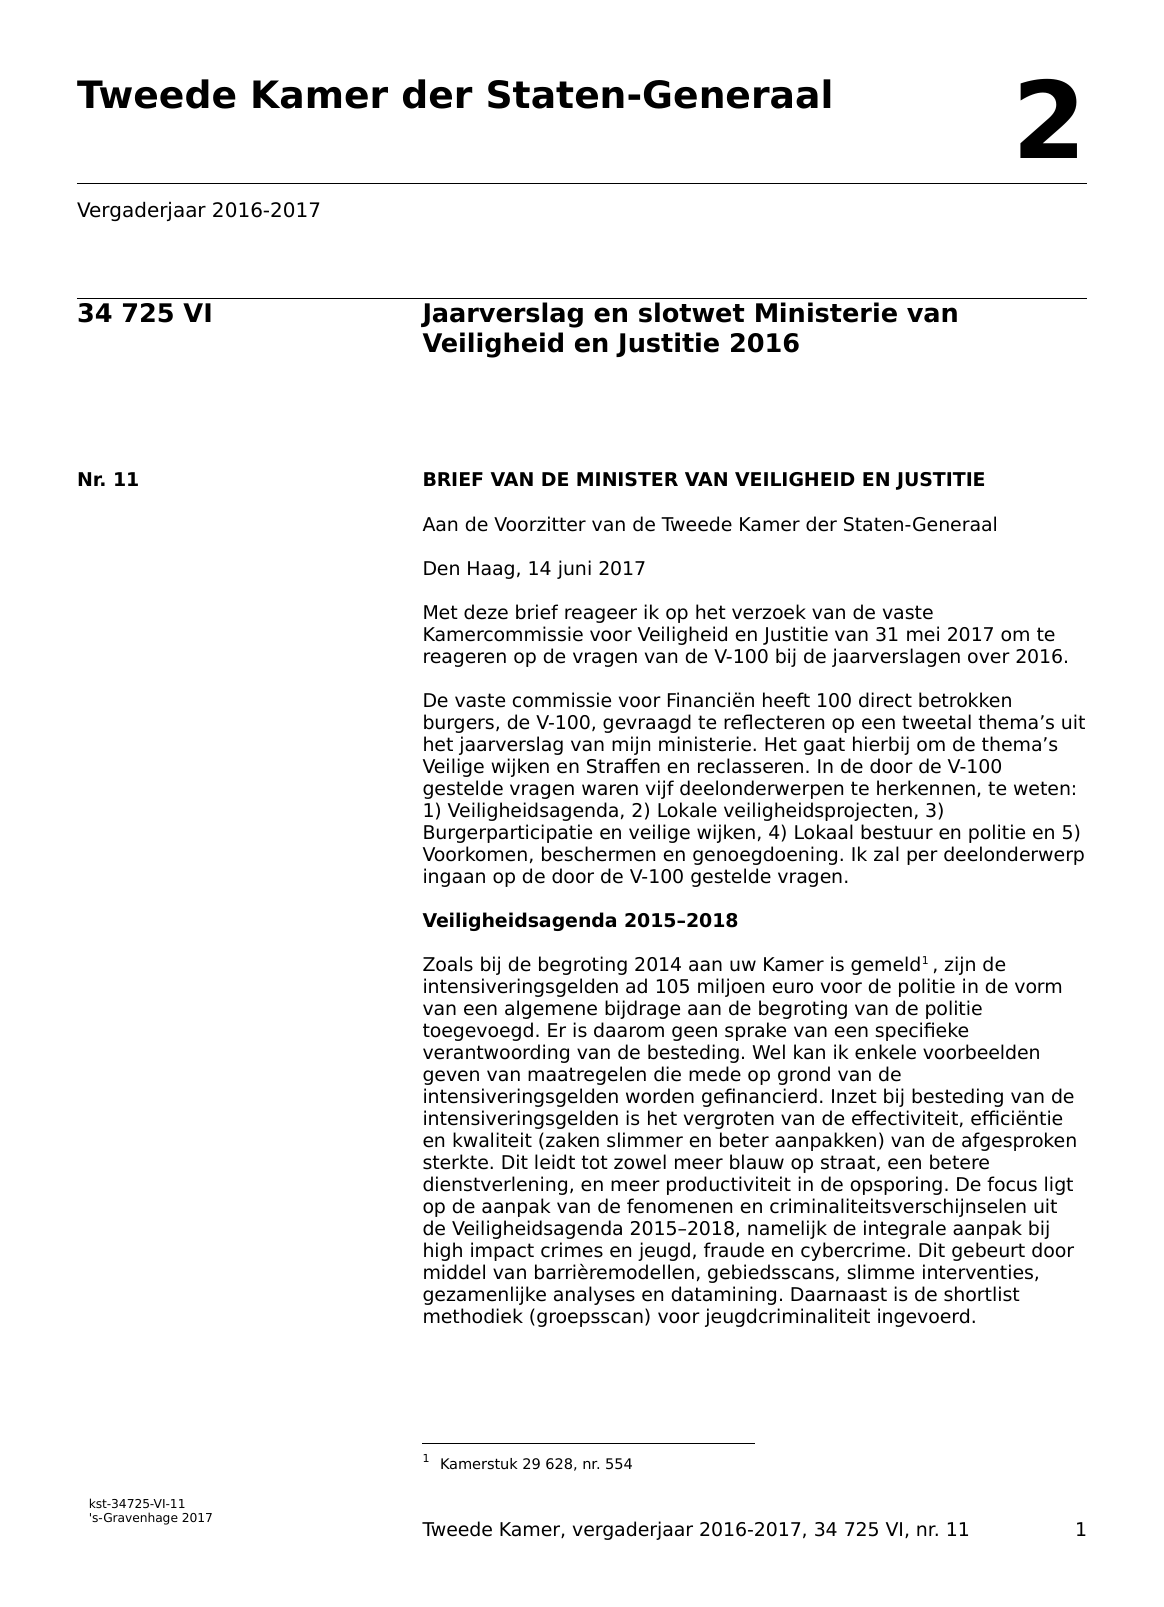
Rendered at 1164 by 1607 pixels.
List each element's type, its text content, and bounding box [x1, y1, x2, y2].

table_cell Vergaderjaar 2016-2017 [77, 184, 1087, 298]
subtitle 34 725 VI Jaarverslag en slotwet Ministerie van Veiligheid en Justitie 2016 [77, 299, 1087, 358]
text kst-34725-VI-11 [88, 1497, 323, 1511]
subtitle Veiligheidsagenda 2015–2018 [422, 910, 1087, 932]
text De vaste commissie voor Financiën heeft 100 direct betrokken burgers, de V-100, gevraagd te reflecteren op een tweetal thema’s uit het jaarverslag van mijn ministerie. Het gaat hierbij om de thema’s Veilige wijken en Straffen en reclasseren. In de door de V-100 gestelde vragen waren vijf deelonderwerpen te herkennen, te weten: 1) Veiligheidsagenda, 2) Lokale veiligheidsprojecten, 3) Burgerparticipatie en veilige wijken, 4) Lokaal bestuur en politie en 5) Voorkomen, beschermen en genoegdoening. Ik zal per deelonderwerp ingaan op de door de V-100 gestelde vragen. [422, 690, 1087, 888]
text Met deze brief reageer ik op het verzoek van de vaste Kamercommissie voor Veiligheid en Justitie van 31 mei 2017 om te reageren op de vragen van de V-100 bij de jaarverslagen over 2016. [422, 602, 1087, 668]
text Den Haag, 14 juni 2017 [422, 558, 1087, 580]
text Zoals bij de begroting 2014 aan uw Kamer is gemeld, zijn de intensiveringsgelden ad 105 miljoen euro voor de politie in de vorm van een algemene bijdrage aan de begroting van de politie toegevoegd. Er is daarom geen sprake van een specifieke verantwoording van de besteding. Wel kan ik enkele voorbeelden geven van maatregelen die mede op grond van de intensiveringsgelden worden gefinancierd. Inzet bij besteding van de intensiveringsgelden is het vergroten van de effectiviteit, efficiëntie en kwaliteit (zaken slimmer en beter aanpakken) van de afgesproken sterkte. Dit leidt tot zowel meer blauw op straat, een betere dienstverlening, en meer productiviteit in de opsporing. De focus ligt op de aanpak van de fenomenen en criminaliteitsverschijnselen uit de Veiligheidsagenda 2015–2018, namelijk de integrale aanpak bij high impact crimes en jeugd, fraude en cybercrime. Dit gebeurt door middel van barrièremodellen, gebiedsscans, slimme interventies, gezamenlijke analyses en datamining. Daarnaast is de shortlist methodiek (groepsscan) voor jeugdcriminaliteit ingevoerd. [422, 954, 1087, 1328]
table_header 2 [886, 59, 1087, 183]
subtitle Nr. 11 BRIEF VAN DE MINISTER VAN VEILIGHEID EN JUSTITIE [77, 469, 1087, 491]
text Aan de Voorzitter van de Tweede Kamer der Staten-Generaal [422, 513, 1087, 536]
text 's-Gravenhage 2017 [88, 1511, 323, 1525]
table_header Tweede Kamer der Staten-Generaal [77, 59, 886, 183]
text Kamerstuk 29 628, nr. 554 [422, 1452, 1087, 1474]
